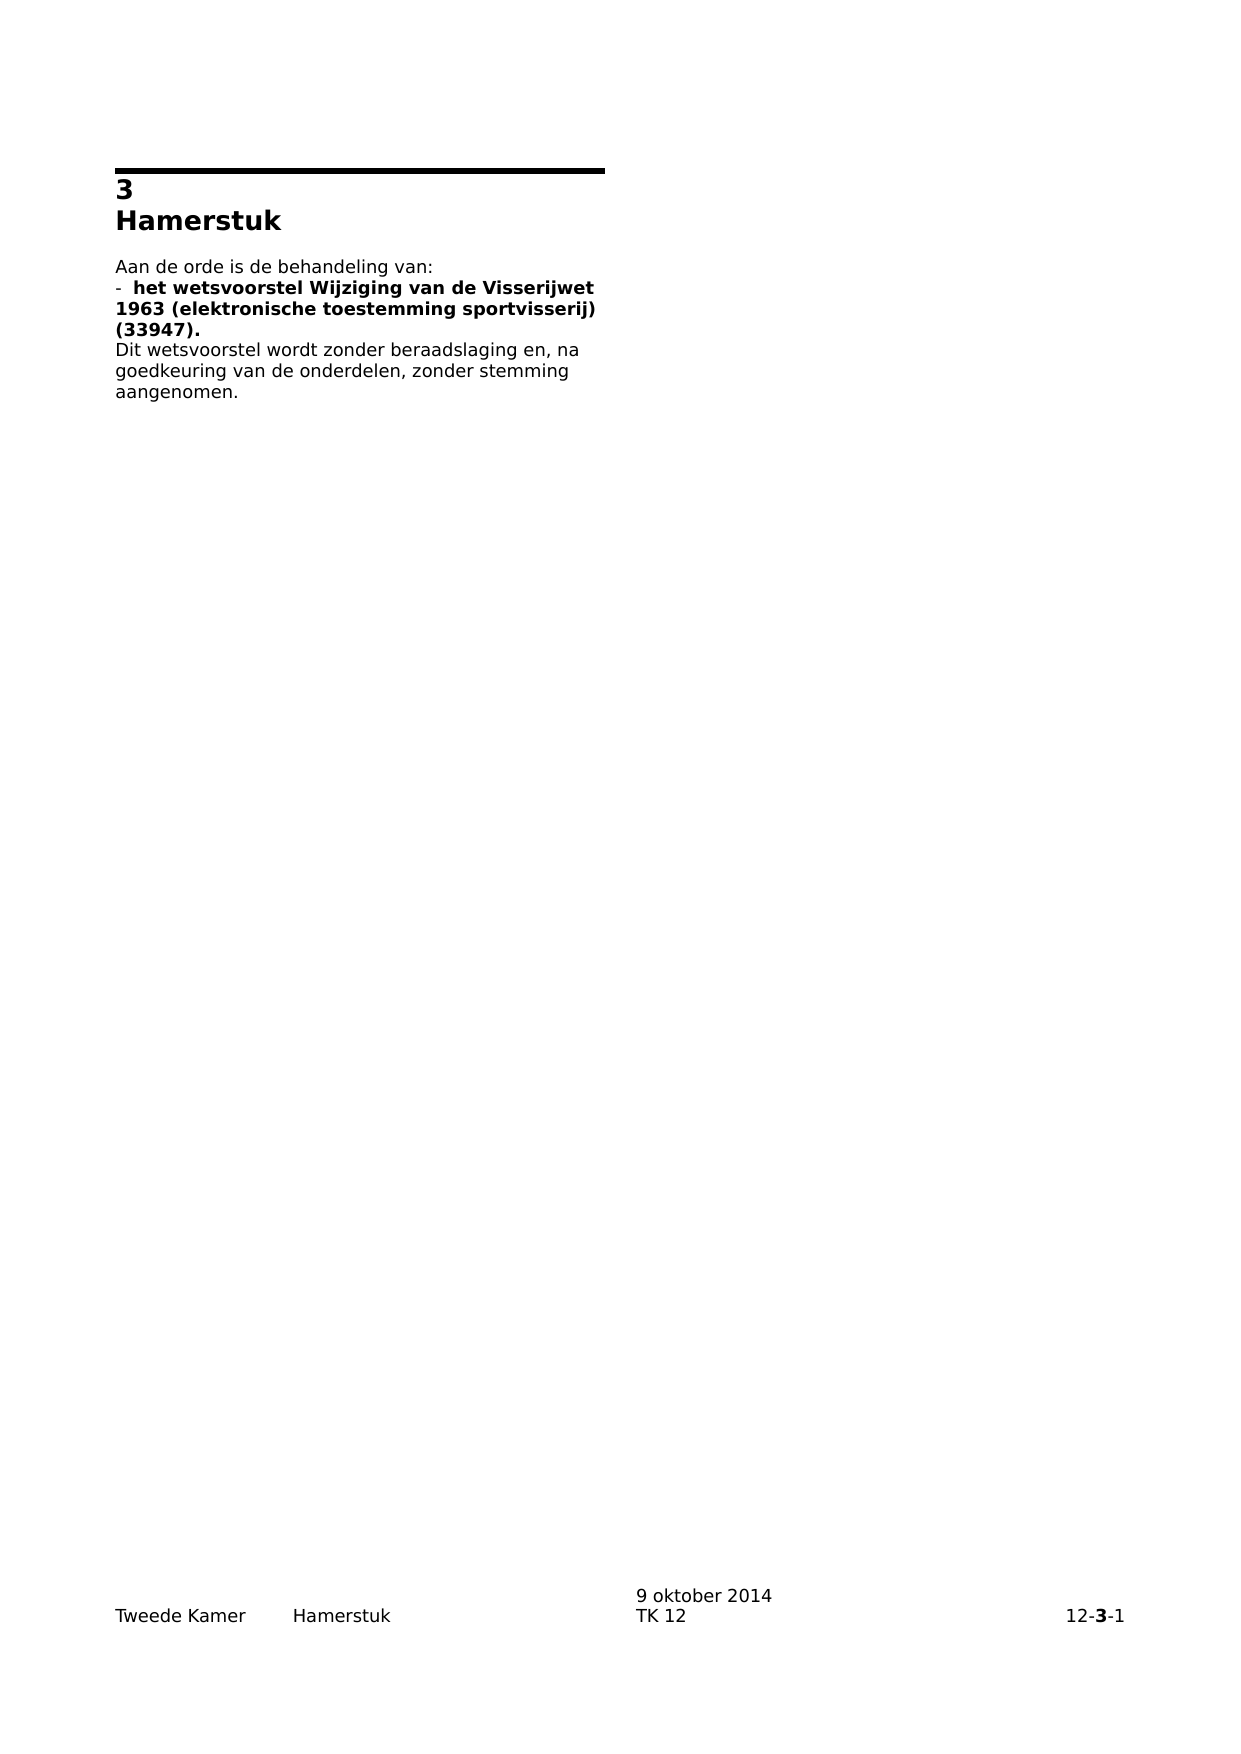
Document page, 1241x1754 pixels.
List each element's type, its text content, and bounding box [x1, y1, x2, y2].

text Dit wetsvoorstel wordt zonder beraadslaging en, na goedkeuring van de onderdelen, zonder stemming aangenomen. [115, 340, 605, 403]
text Aan de orde is de behandeling van: [115, 257, 605, 278]
list het wetsvoorstel Wijziging van de Visserijwet 1963 (elektronische toestemming sportvisserij) (33947). [115, 278, 605, 340]
title 3 Hamerstuk [115, 174, 605, 237]
